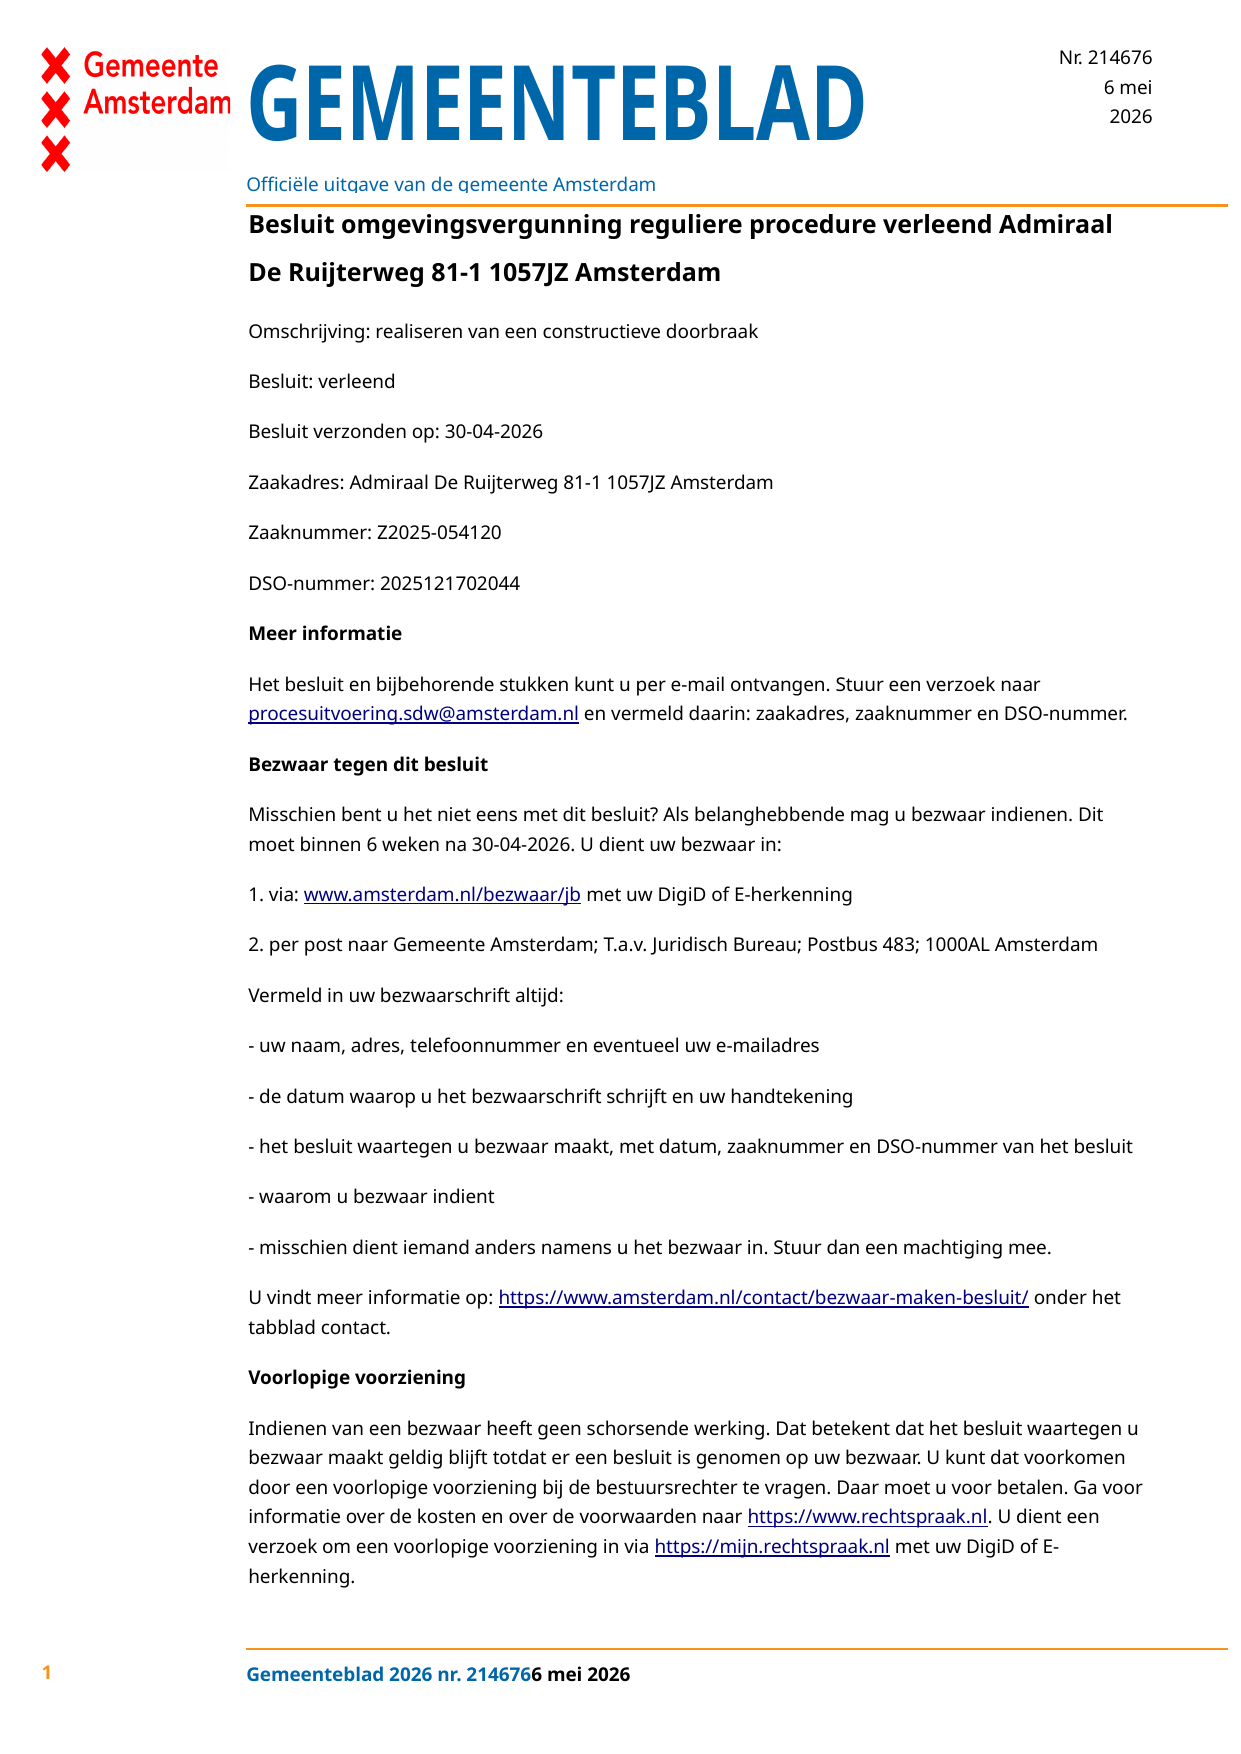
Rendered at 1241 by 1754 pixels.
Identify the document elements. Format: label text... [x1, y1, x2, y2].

text Meer informatie [248, 620, 1152, 646]
text Indienen van een bezwaar heeft geen schorsende werking. Dat betekent dat het besluit waartegen u bezwaar maakt geldig blijft totdat er een besluit is genomen op uw bezwaar. U kunt dat voorkomen door een voorlopige voorziening bij de bestuursrechter te vragen. Daar moet u voor betalen. Ga voor informatie over de kosten en over de voorwaarden naar https://www.rechtspraak.nl. U dient een verzoek om een voorlopige voorziening in via https://mijn.rechtspraak.nl met uw DigiD of E-herkenning. [248, 1415, 1152, 1589]
text Misschien bent u het niet eens met dit besluit? Als belanghebbende mag u bezwaar indienen. Dit moet binnen 6 weken na 30-04-2026. U dient uw bezwaar in: [248, 801, 1152, 857]
picture [41, 47, 231, 172]
text Besluit omgevingsvergunning reguliere procedure verleend Admiraal De Ruijterweg 81-1 1057JZ Amsterdam [248, 207, 1152, 288]
text U vindt meer informatie op: https://www.amsterdam.nl/contact/bezwaar-maken-besluit/ onder het tabblad contact. [248, 1284, 1152, 1340]
text Voorlopige voorziening [248, 1364, 1152, 1390]
text - het besluit waartegen u bezwaar maakt, met datum, zaaknummer en DSO-nummer van het besluit [248, 1133, 1152, 1159]
text - de datum waarop u het bezwaarschrift schrijft en uw handtekening [248, 1083, 1152, 1109]
text Vermeld in uw bezwaarschrift altijd: [248, 982, 1152, 1008]
text 2. per post naar Gemeente Amsterdam; T.a.v. Juridisch Bureau; Postbus 483; 1000AL Amsterdam [248, 932, 1152, 957]
text 1. via: www.amsterdam.nl/bezwaar/jb met uw DigiD of E-herkenning [248, 881, 1152, 907]
text Bezwaar tegen dit besluit [248, 751, 1152, 777]
text Omschrijving: realiseren van een constructieve doorbraak [248, 318, 1152, 344]
text Het besluit en bijbehorende stukken kunt u per e-mail ontvangen. Stuur een verzoek naar procesuitvoering.sdw@amsterdam.nl en vermeld daarin: zaakadres, zaaknummer en DSO-nummer. [248, 671, 1152, 726]
text - waarom u bezwaar indient [248, 1184, 1152, 1209]
text Zaaknummer: Z2025-054120 [248, 519, 1152, 545]
text Besluit: verleend [248, 368, 1152, 394]
text - misschien dient iemand anders namens u het bezwaar in. Stuur dan een machtiging mee. [248, 1234, 1152, 1260]
text Zaakadres: Admiraal De Ruijterweg 81-1 1057JZ Amsterdam [248, 469, 1152, 495]
text DSO-nummer: 2025121702044 [248, 570, 1152, 596]
text Besluit verzonden op: 30-04-2026 [248, 419, 1152, 444]
text - uw naam, adres, telefoonnummer en eventueel uw e-mailadres [248, 1032, 1152, 1058]
